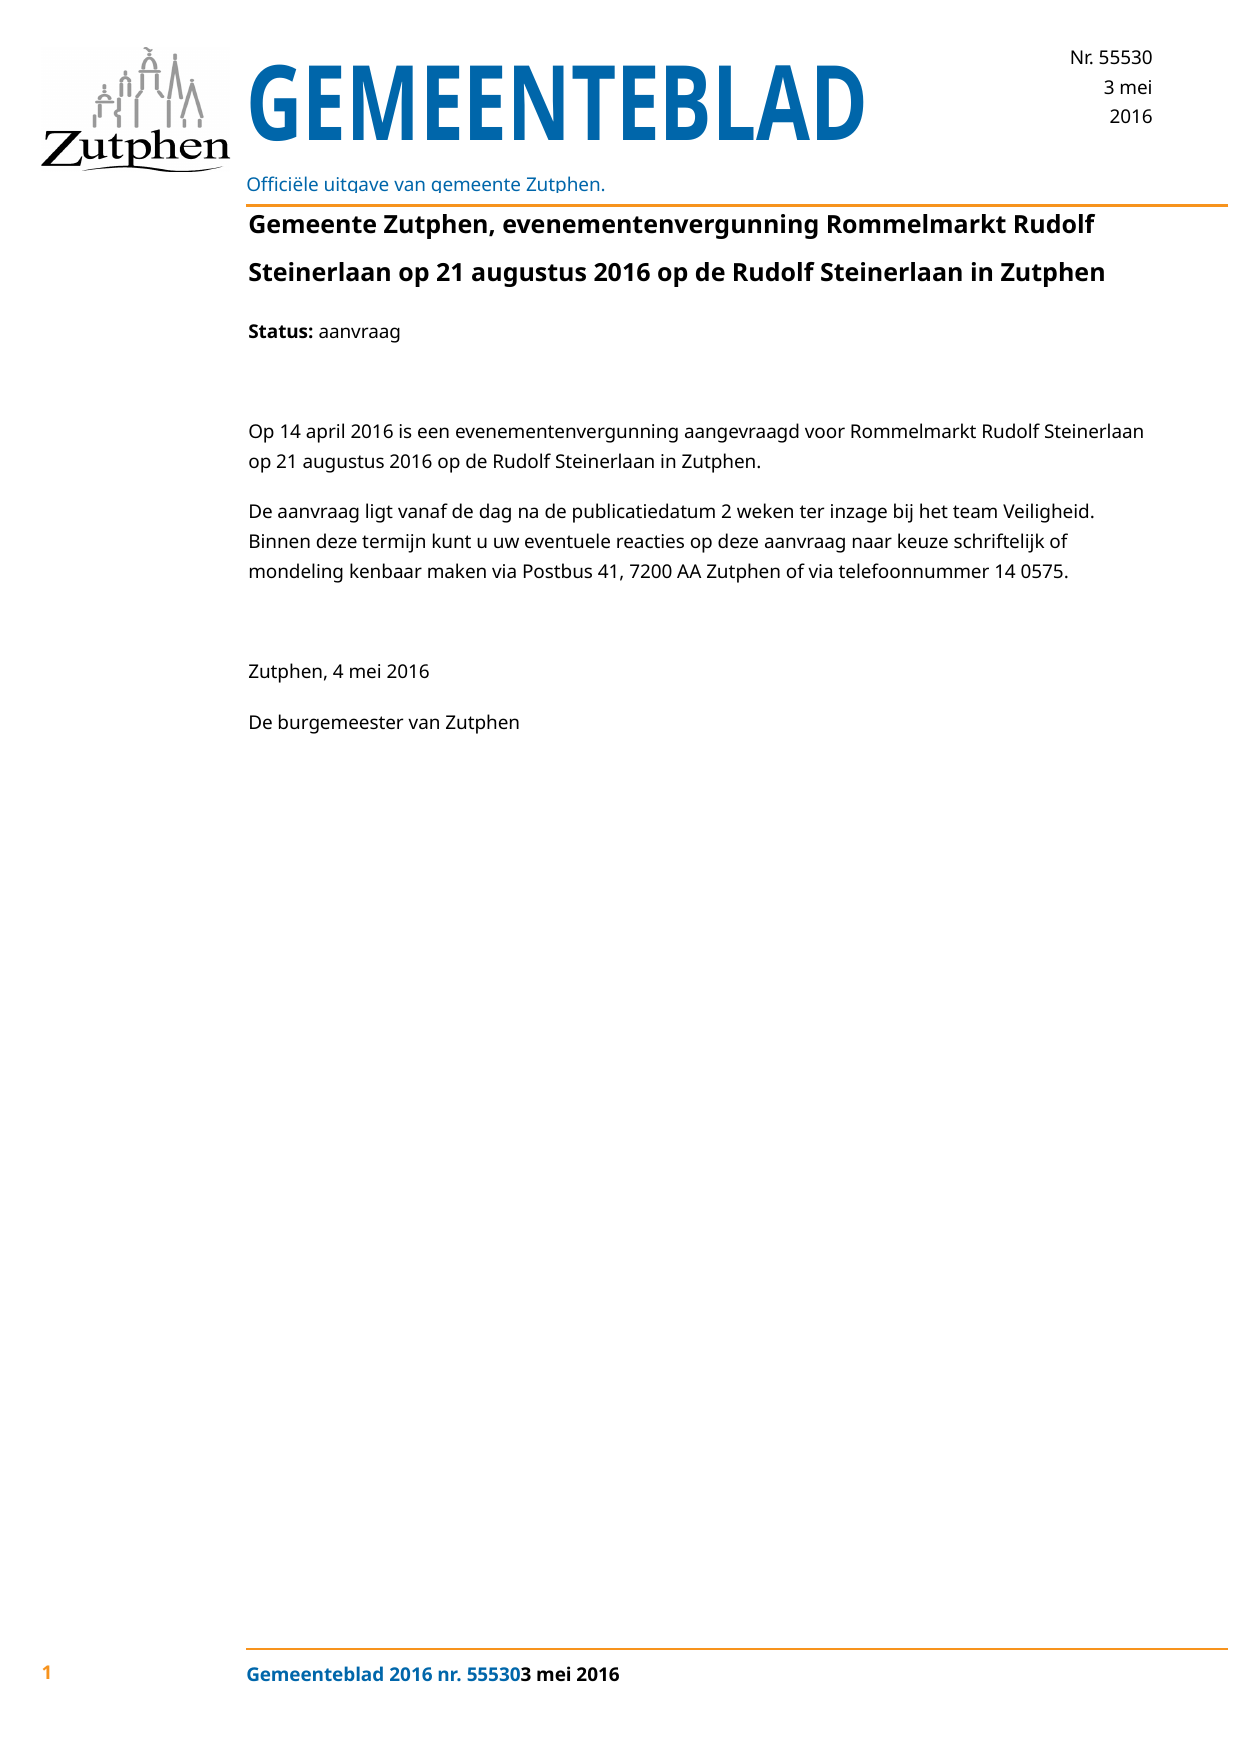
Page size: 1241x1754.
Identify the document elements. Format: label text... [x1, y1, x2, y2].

text Zutphen, 4 mei 2016 [248, 659, 1152, 684]
picture [41, 47, 231, 172]
text De aanvraag ligt vanaf de dag na de publicatiedatum 2 weken ter inzage bij het team Veiligheid. Binnen deze termijn kunt u uw eventuele reacties op deze aanvraag naar keuze schriftelijk of mondeling kenbaar maken via Postbus 41, 7200 AA Zutphen of via telefoonnummer 14 0575. [248, 499, 1152, 584]
text Gemeente Zutphen, evenementenvergunning Rommelmarkt Rudolf Steinerlaan op 21 augustus 2016 op de Rudolf Steinerlaan in Zutphen [248, 207, 1152, 288]
text De burgemeester van Zutphen [248, 709, 1152, 735]
text Status: aanvraag [248, 318, 1152, 344]
text Op 14 april 2016 is een evenementenvergunning aangevraagd voor Rommelmarkt Rudolf Steinerlaan op 21 augustus 2016 op de Rudolf Steinerlaan in Zutphen. [248, 419, 1152, 474]
